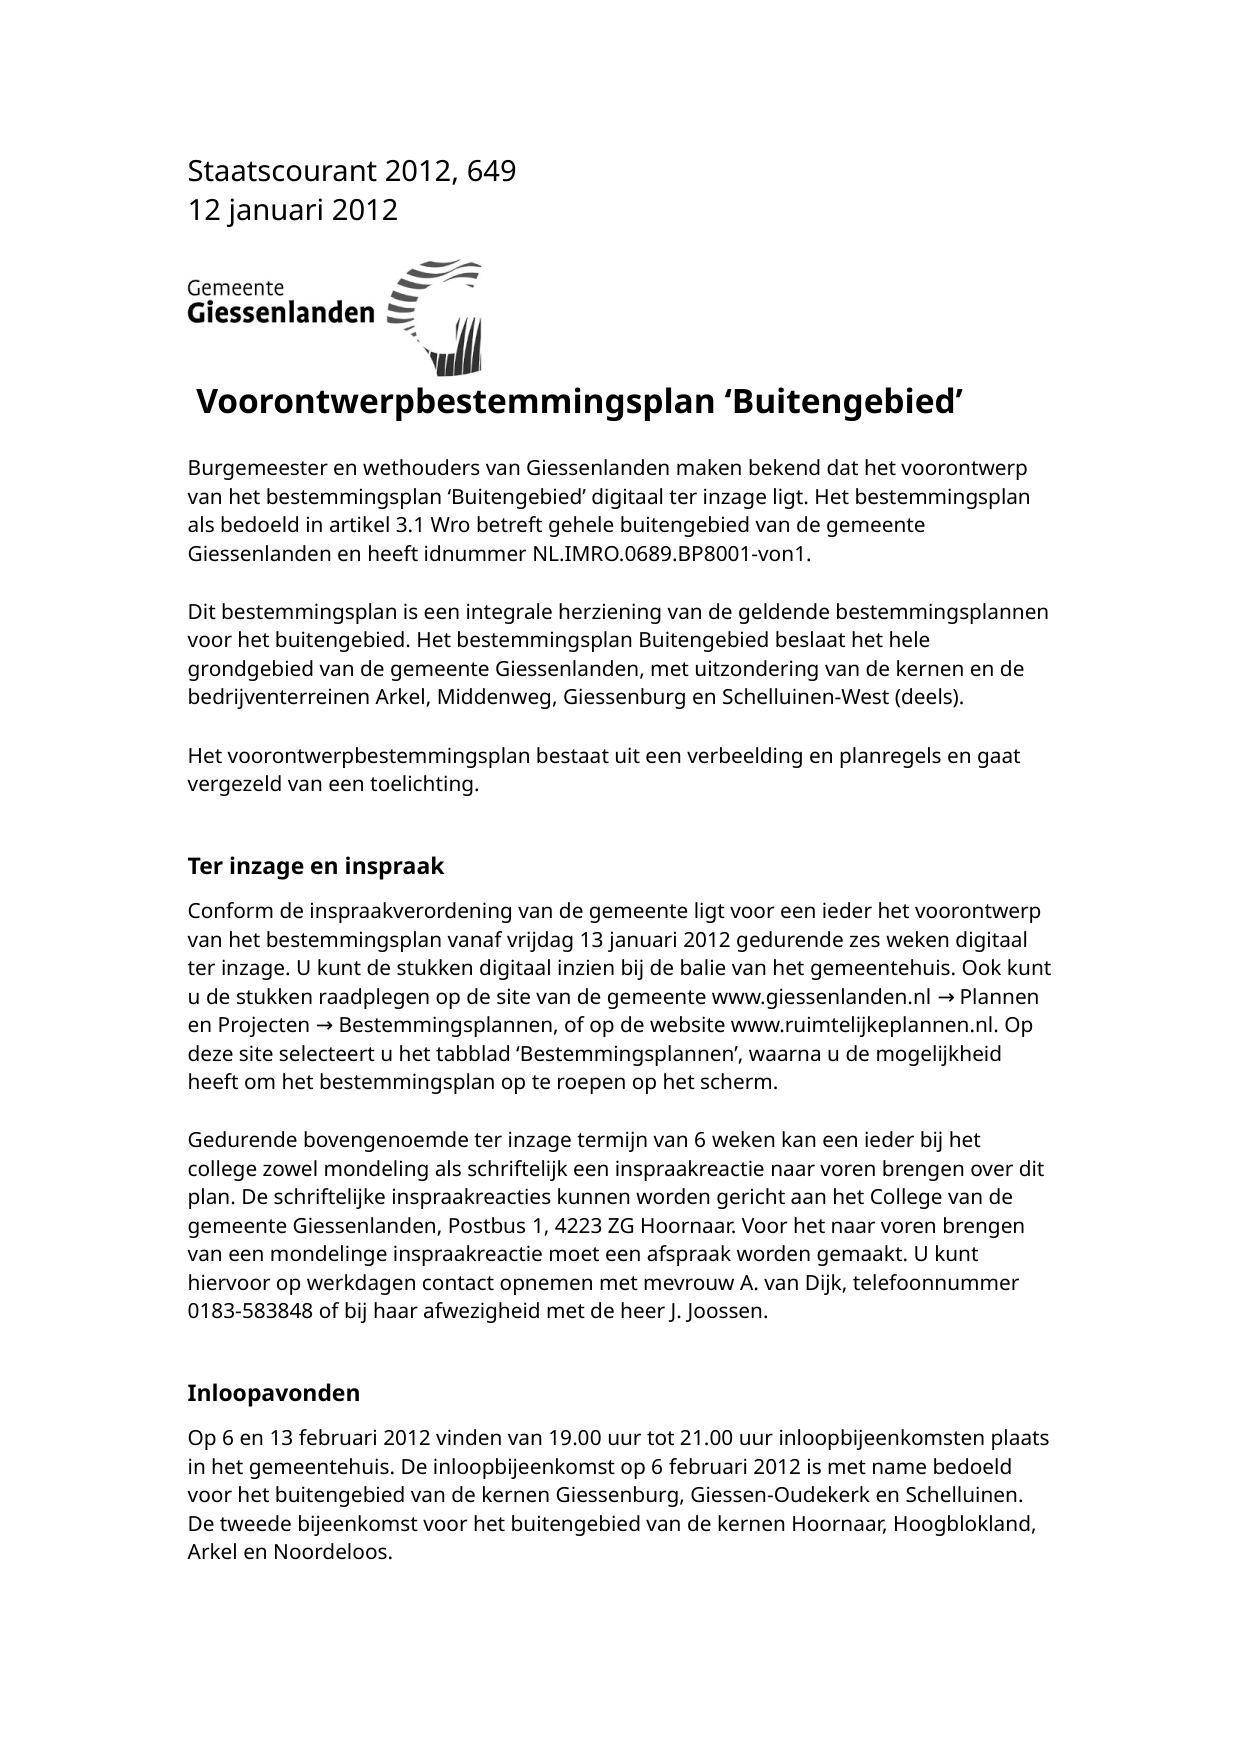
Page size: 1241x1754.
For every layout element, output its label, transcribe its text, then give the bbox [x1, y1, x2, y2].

text Staatscourant 2012, 649 [187, 150, 1053, 190]
subtitle Ter inzage en inspraak [187, 850, 1053, 881]
text Het voorontwerpbestemmingsplan bestaat uit een verbeelding en planregels en gaat vergezeld van een toelichting. [187, 741, 1053, 798]
text Burgemeester en wethouders van Giessenlanden maken bekend dat het voorontwerp van het bestemmingsplan ‘Buitengebied’ digitaal ter inzage ligt. Het bestemmingsplan als bedoeld in artikel 3.1 Wro betreft gehele buitengebied van de gemeente Giessenlanden en heeft idnummer NL.IMRO.0689.BP8001-von1. [187, 453, 1053, 567]
subtitle Voorontwerpbestemmingsplan ‘Buitengebied’ [187, 271, 1053, 423]
picture [187, 258, 484, 378]
text Gedurende bovengenoemde ter inzage termijn van 6 weken kan een ieder bij het college zowel mondeling als schriftelijk een inspraakreactie naar voren brengen over dit plan. De schriftelijke inspraakreacties kunnen worden gericht aan het College van de gemeente Giessenlanden, Postbus 1, 4223 ZG Hoornaar. Voor het naar voren brengen van een mondelinge inspraakreactie moet een afspraak worden gemaakt. U kunt hiervoor op werkdagen contact opnemen met mevrouw A. van Dijk, telefoonnummer 0183-583848 of bij haar afwezigheid met de heer J. Joossen. [187, 1126, 1053, 1324]
subtitle Inloopavonden [187, 1377, 1053, 1408]
text 12 januari 2012 [187, 190, 1053, 229]
text Op 6 en 13 februari 2012 vinden van 19.00 uur tot 21.00 uur inloopbijeenkomsten plaats in het gemeentehuis. De inloopbijeenkomst op 6 februari 2012 is met name bedoeld voor het buitengebied van de kernen Giessenburg, Giessen-Oudekerk en Schelluinen. De tweede bijeenkomst voor het buitengebied van de kernen Hoornaar, Hoogblokland, Arkel en Noordeloos. [187, 1423, 1053, 1566]
text Dit bestemmingsplan is een integrale herziening van de geldende bestemmingsplannen voor het buitengebied. Het bestemmingsplan Buitengebied beslaat het hele grondgebied van de gemeente Giessenlanden, met uitzondering van de kernen en de bedrijventerreinen Arkel, Middenweg, Giessenburg en Schelluinen-West (deels). [187, 597, 1053, 711]
text Conform de inspraakverordening van de gemeente ligt voor een ieder het voorontwerp van het bestemmingsplan vanaf vrijdag 13 januari 2012 gedurende zes weken digitaal ter inzage. U kunt de stukken digitaal inzien bij de balie van het gemeentehuis. Ook kunt u de stukken raadplegen op de site van de gemeente www.giessenlanden.nl → Plannen en Projecten → Bestemmingsplannen, of op de website www.ruimtelijkeplannen.nl. Op deze site selecteert u het tabblad ‘Bestemmingsplannen’, waarna u de mogelijkheid heeft om het bestemmingsplan op te roepen op het scherm. [187, 896, 1053, 1096]
